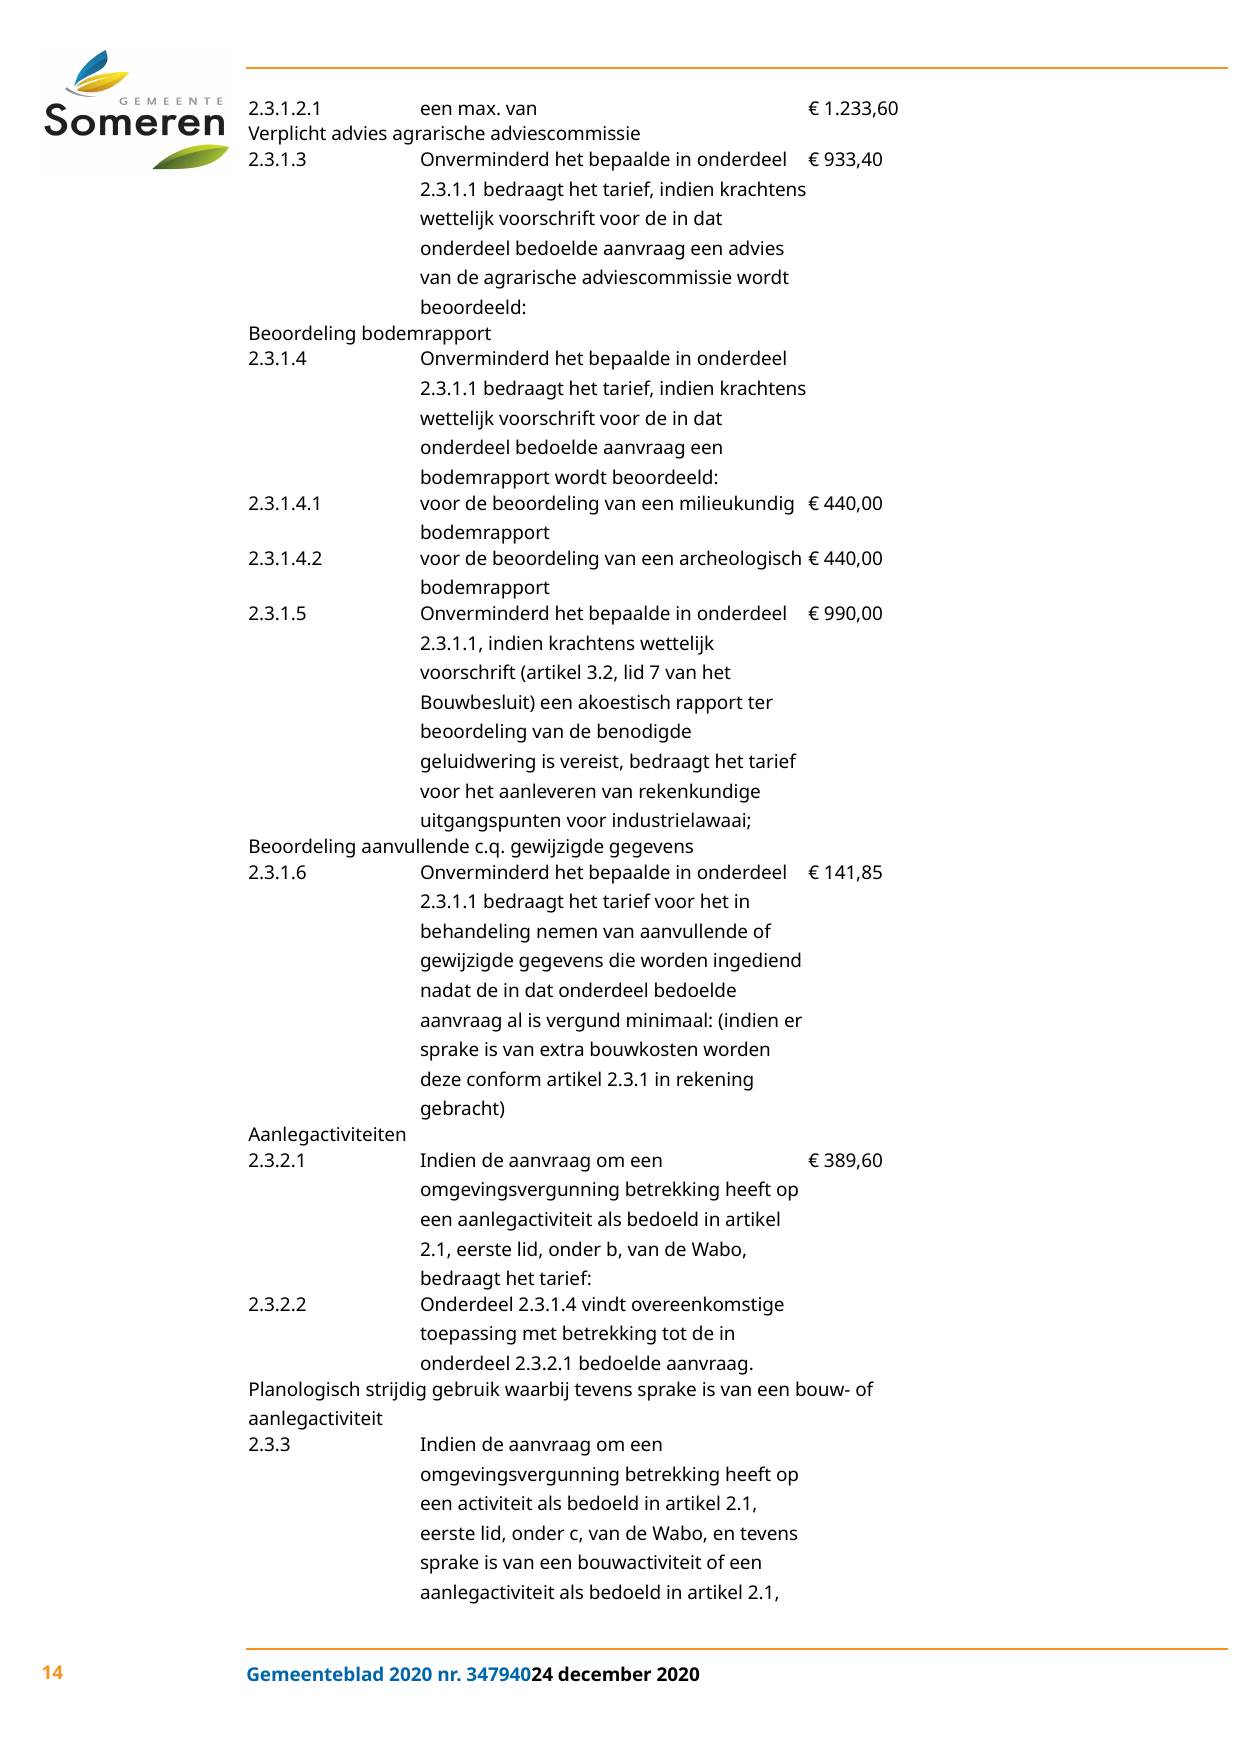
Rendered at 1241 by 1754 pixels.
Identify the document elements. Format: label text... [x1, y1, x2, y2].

table_cell € 440,00 [808, 490, 980, 545]
table_cell 2.3.3 [248, 1431, 420, 1605]
picture [41, 47, 231, 172]
table_cell Onderdeel 2.3.1.4 vindt overeenkomstige toepassing met betrekking tot de in onderdeel 2.3.2.1 bedoelde aanvraag. [420, 1291, 808, 1376]
table_cell voor de beoordeling van een archeologisch bodemrapport [420, 545, 808, 600]
table_cell [980, 490, 1152, 545]
table_cell [808, 1291, 980, 1376]
table_cell [980, 600, 1152, 833]
table_cell [808, 1431, 980, 1605]
table_cell 2.3.1.4 [248, 346, 420, 490]
table_cell 2.3.1.4.2 [248, 545, 420, 600]
table_cell [980, 346, 1152, 490]
table_cell Indien de aanvraag om een omgevingsvergunning betrekking heeft op een aanlegactiviteit als bedoeld in artikel 2.1, eerste lid, onder b, van de Wabo, bedraagt het tarief: [420, 1147, 808, 1291]
table_cell voor de beoordeling van een milieukundig bodemrapport [420, 490, 808, 545]
table_cell Onverminderd het bepaalde in onderdeel 2.3.1.1 bedraagt het tarief voor het in behandeling nemen van aanvullende of gewijzigde gegevens die worden ingediend nadat de in dat onderdeel bedoelde aanvraag al is vergund minimaal: (indien er sprake is van extra bouwkosten worden deze conform artikel 2.3.1 in rekening gebracht) [420, 859, 808, 1121]
table_cell een max. van [420, 95, 808, 121]
table_cell 2.3.1.3 [248, 146, 420, 320]
table_cell € 440,00 [808, 545, 980, 600]
table_cell € 933,40 [808, 146, 980, 320]
table_cell 2.3.1.6 [248, 859, 420, 1121]
table_cell Onverminderd het bepaalde in onderdeel 2.3.1.1 bedraagt het tarief, indien krachtens wettelijk voorschrift voor de in dat onderdeel bedoelde aanvraag een advies van de agrarische adviescommissie wordt beoordeeld: [420, 146, 808, 320]
table_cell [980, 859, 1152, 1121]
table_cell Verplicht advies agrarische adviescommissie [248, 121, 980, 146]
table_cell [980, 1147, 1152, 1291]
table_cell Beoordeling bodemrapport [248, 320, 980, 346]
table_cell Onverminderd het bepaalde in onderdeel 2.3.1.1, indien krachtens wettelijk voorschrift (artikel 3.2, lid 7 van het Bouwbesluit) een akoestisch rapport ter beoordeling van de benodigde geluidwering is vereist, bedraagt het tarief voor het aanleveren van rekenkundige uitgangspunten voor industrielawaai; [420, 600, 808, 833]
table_cell Planologisch strijdig gebruik waarbij tevens sprake is van een bouw- of aanlegactiviteit [248, 1376, 980, 1431]
table_cell [980, 146, 1152, 320]
table_cell 2.3.2.2 [248, 1291, 420, 1376]
table_cell Onverminderd het bepaalde in onderdeel 2.3.1.1 bedraagt het tarief, indien krachtens wettelijk voorschrift voor de in dat onderdeel bedoelde aanvraag een bodemrapport wordt beoordeeld: [420, 346, 808, 490]
table_cell Indien de aanvraag om een omgevingsvergunning betrekking heeft op een activiteit als bedoeld in artikel 2.1, eerste lid, onder c, van de Wabo, en tevens sprake is van een bouwactiviteit of een aanlegactiviteit als bedoeld in artikel 2.1, [420, 1431, 808, 1605]
table_cell [980, 1431, 1152, 1605]
table_cell [980, 95, 1152, 121]
table_cell 2.3.1.2.1 [248, 95, 420, 121]
table_cell € 389,60 [808, 1147, 980, 1291]
table_cell 2.3.2.1 [248, 1147, 420, 1291]
table_cell 2.3.1.5 [248, 600, 420, 833]
table_cell € 141,85 [808, 859, 980, 1121]
table_cell € 1.233,60 [808, 95, 980, 121]
table_cell [980, 1291, 1152, 1376]
table_cell [808, 346, 980, 490]
table_cell 2.3.1.4.1 [248, 490, 420, 545]
table_cell Aanlegactiviteiten [248, 1121, 980, 1147]
table_cell € 990,00 [808, 600, 980, 833]
table_cell [980, 545, 1152, 600]
table_cell Beoordeling aanvullende c.q. gewijzigde gegevens [248, 833, 980, 859]
